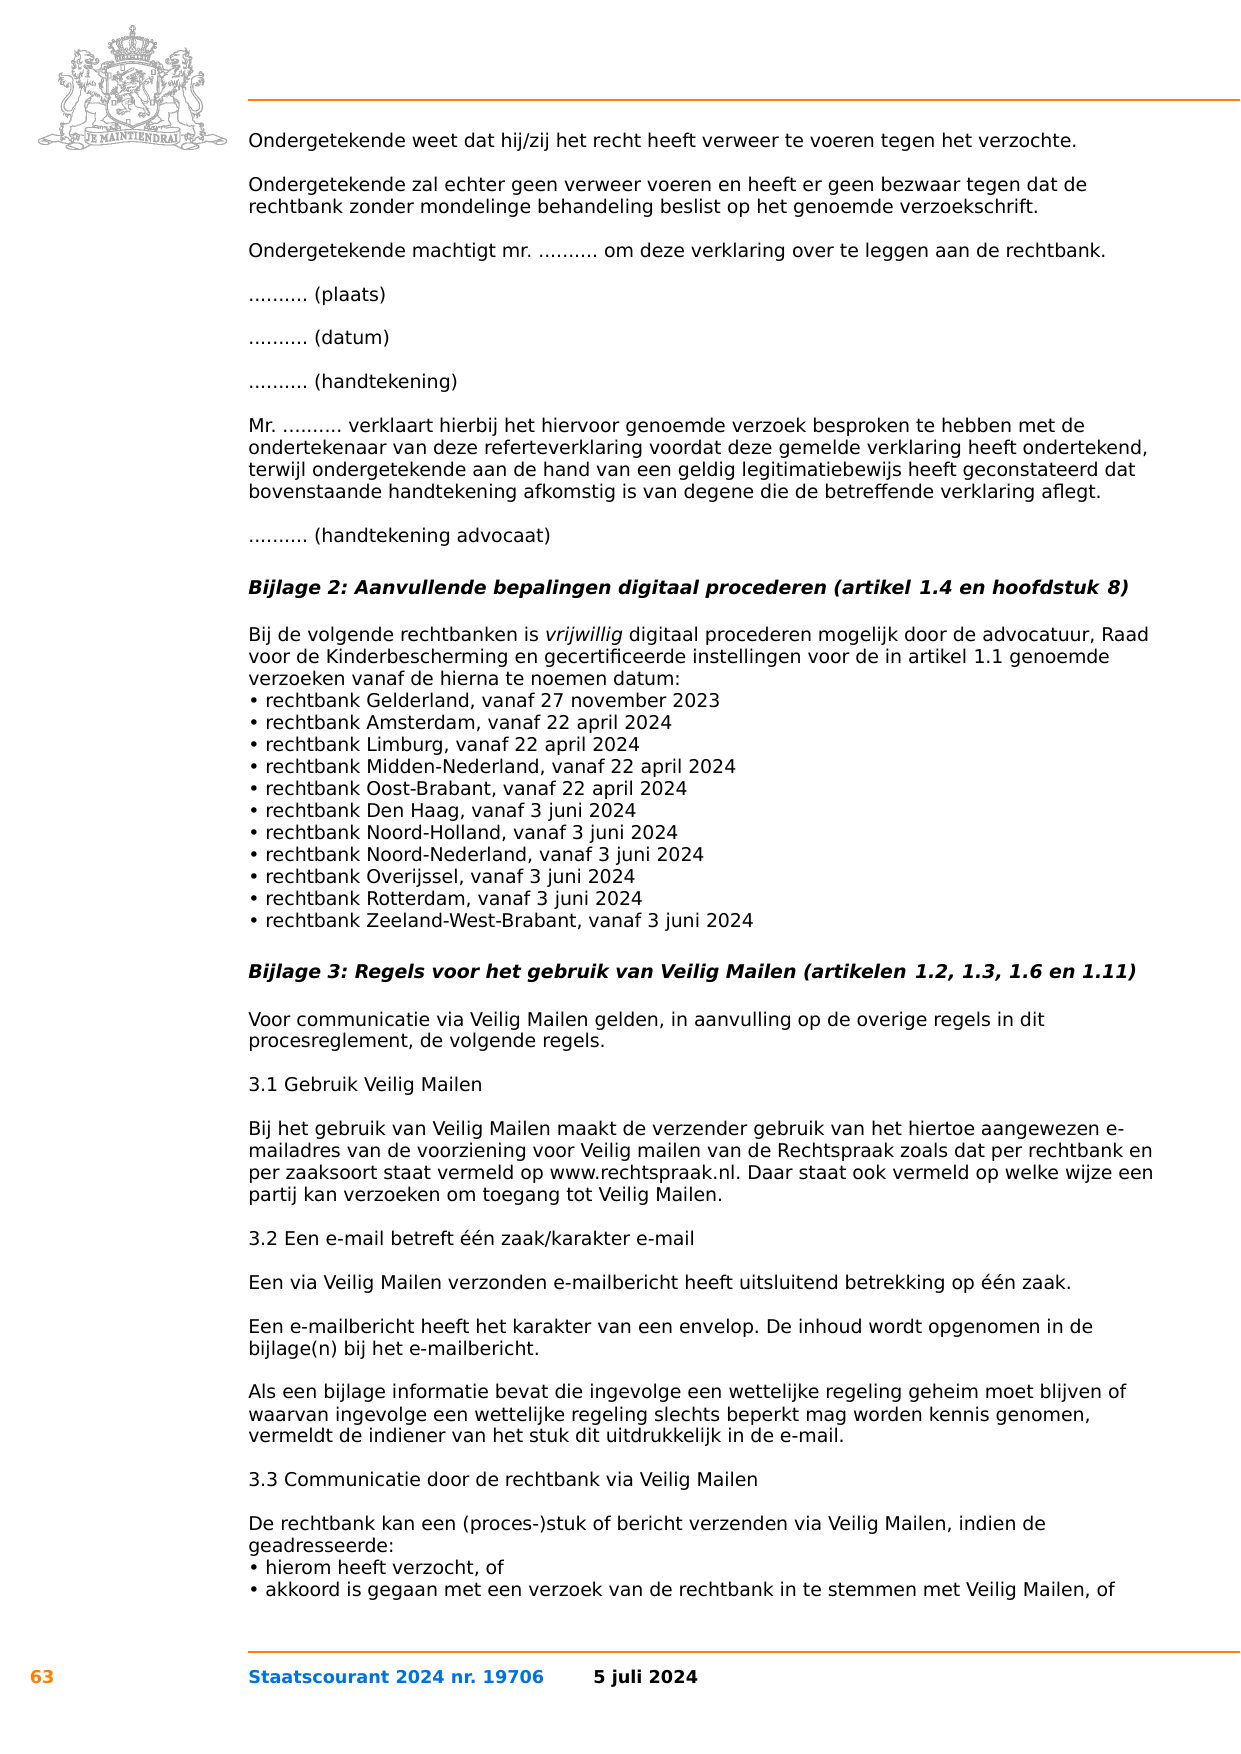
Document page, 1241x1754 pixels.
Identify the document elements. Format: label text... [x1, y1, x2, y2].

text • rechtbank Gelderland, vanaf 27 november 2023 [248, 690, 1163, 712]
text • akkoord is gegaan met een verzoek van de rechtbank in te stemmen met Veilig Mailen, of [248, 1579, 1163, 1601]
text .......... (handtekening) [248, 371, 1163, 393]
subtitle Bijlage 3: Regels voor het gebruik van Veilig Mailen (artikelen 1.2, 1.3, 1.6 en 1.11) [248, 961, 1163, 983]
text De rechtbank kan een (proces-)stuk of bericht verzenden via Veilig Mailen, indien de geadresseerde: [248, 1513, 1163, 1557]
text • rechtbank Zeeland-West-Brabant, vanaf 3 juni 2024 [248, 909, 1163, 931]
text .......... (handtekening advocaat) [248, 525, 1163, 547]
text • rechtbank Overijssel, vanaf 3 juni 2024 [248, 866, 1163, 887]
subtitle Bijlage 2: Aanvullende bepalingen digitaal procederen (artikel 1.4 en hoofdstuk 8) [248, 577, 1163, 599]
text .......... (datum) [248, 327, 1163, 349]
text Bij het gebruik van Veilig Mailen maakt de verzender gebruik van het hiertoe aangewezen e-mailadres van de voorziening voor Veilig mailen van de Rechtspraak zoals dat per rechtbank en per zaaksoort staat vermeld op www.rechtspraak.nl. Daar staat ook vermeld op welke wijze een partij kan verzoeken om toegang tot Veilig Mailen. [248, 1118, 1163, 1206]
text Mr. .......... verklaart hierbij het hiervoor genoemde verzoek besproken te hebben met de ondertekenaar van deze referteverklaring voordat deze gemelde verklaring heeft ondertekend, terwijl ondergetekende aan de hand van een geldig legitimatiebewijs heeft geconstateerd dat bovenstaande handtekening afkomstig is van degene die de betreffende verklaring aflegt. [248, 415, 1163, 503]
text 3.2 Een e-mail betreft één zaak/karakter e-mail [248, 1228, 1163, 1250]
text • hierom heeft verzocht, of [248, 1557, 1163, 1579]
text Ondergetekende machtigt mr. .......... om deze verklaring over te leggen aan de rechtbank. [248, 239, 1163, 262]
text 3.1 Gebruik Veilig Mailen [248, 1074, 1163, 1096]
text • rechtbank Noord-Holland, vanaf 3 juni 2024 [248, 822, 1163, 843]
text • rechtbank Noord-Nederland, vanaf 3 juni 2024 [248, 843, 1163, 866]
text Een via Veilig Mailen verzonden e-mailbericht heeft uitsluitend betrekking op één zaak. [248, 1272, 1163, 1294]
text • rechtbank Rotterdam, vanaf 3 juni 2024 [248, 887, 1163, 909]
text Bij de volgende rechtbanken is vrijwillig digitaal procederen mogelijk door de advocatuur, Raad voor de Kinderbescherming en gecertificeerde instellingen voor de in artikel 1.1 genoemde verzoeken vanaf de hierna te noemen datum: [248, 624, 1163, 690]
text Voor communicatie via Veilig Mailen gelden, in aanvulling op de overige regels in dit procesreglement, de volgende regels. [248, 1008, 1163, 1052]
text Ondergetekende zal echter geen verweer voeren en heeft er geen bezwaar tegen dat de rechtbank zonder mondelinge behandeling beslist op het genoemde verzoekschrift. [248, 174, 1163, 218]
picture [38, 25, 227, 150]
text Als een bijlage informatie bevat die ingevolge een wettelijke regeling geheim moet blijven of waarvan ingevolge een wettelijke regeling slechts beperkt mag worden kennis genomen, vermeldt de indiener van het stuk dit uitdrukkelijk in de e-mail. [248, 1381, 1163, 1447]
text • rechtbank Amsterdam, vanaf 22 april 2024 [248, 712, 1163, 734]
text Ondergetekende weet dat hij/zij het recht heeft verweer te voeren tegen het verzochte. [248, 130, 1163, 152]
text • rechtbank Limburg, vanaf 22 april 2024 [248, 734, 1163, 756]
text .......... (plaats) [248, 283, 1163, 305]
text 3.3 Communicatie door de rechtbank via Veilig Mailen [248, 1469, 1163, 1491]
text Een e-mailbericht heeft het karakter van een envelop. De inhoud wordt opgenomen in de bijlage(n) bij het e-mailbericht. [248, 1316, 1163, 1359]
text • rechtbank Den Haag, vanaf 3 juni 2024 [248, 799, 1163, 822]
text • rechtbank Oost-Brabant, vanaf 22 april 2024 [248, 778, 1163, 799]
text • rechtbank Midden-Nederland, vanaf 22 april 2024 [248, 756, 1163, 778]
